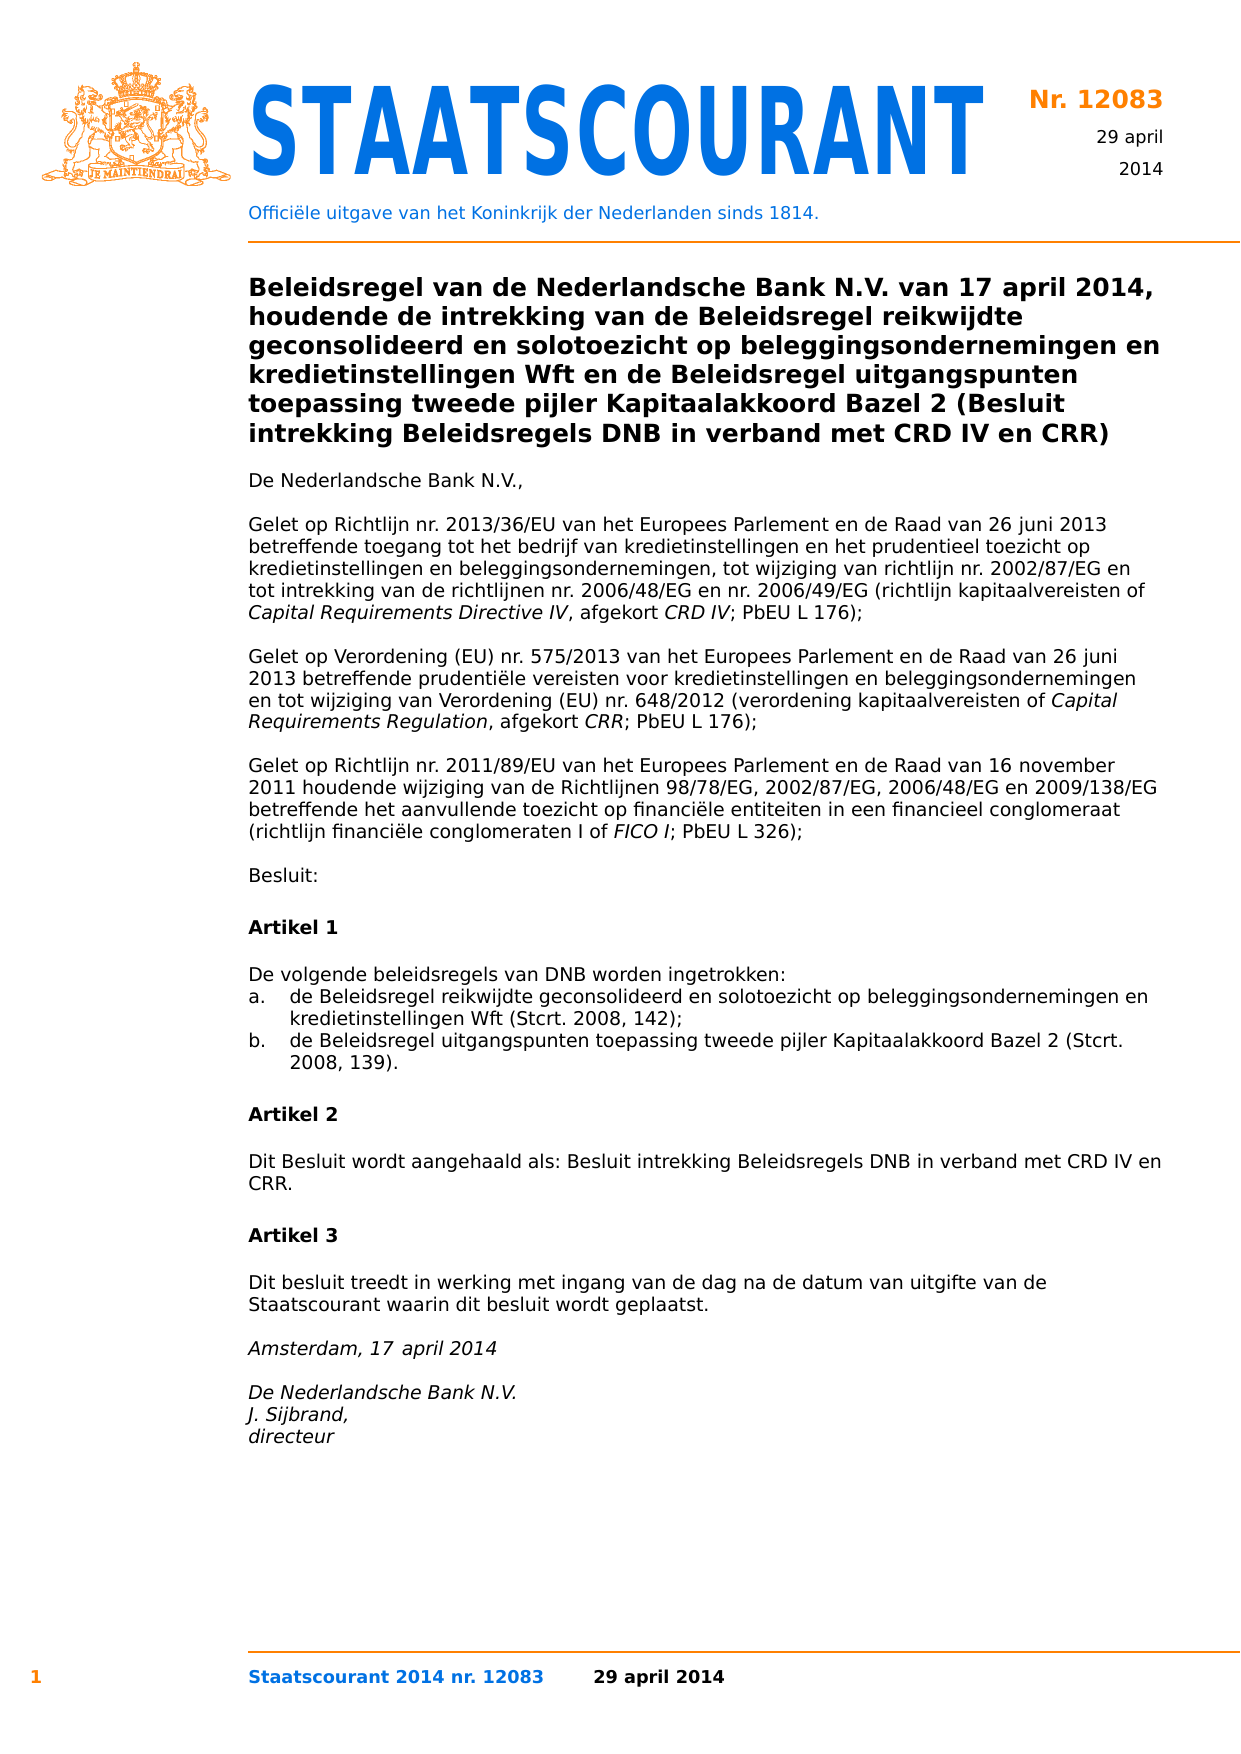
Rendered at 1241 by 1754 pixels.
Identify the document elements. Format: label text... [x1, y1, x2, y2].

text De volgende beleidsregels van DNB worden ingetrokken: [248, 964, 1163, 986]
text De Nederlandsche Bank N.V. J. Sijbrand, directeur [248, 1382, 1163, 1447]
table_header Nr. 12083 [998, 62, 1240, 121]
subtitle Artikel 2 [248, 1104, 1163, 1126]
subtitle Artikel 1 [248, 917, 1163, 939]
text De Nederlandsche Bank N.V., [248, 470, 1163, 492]
subtitle Beleidsregel van de Nederlandsche Bank N.V. van 17 april 2014, houdende de intrekking van de Beleidsregel reikwijdte geconsolideerd en solotoezicht op beleggingsondernemingen en kredietinstellingen Wft en de Beleidsregel uitgangspunten toepassing tweede pijler Kapitaalakkoord Bazel 2 (Besluit intrekking Beleidsregels DNB in verband met CRD IV en CRR) [248, 273, 1163, 448]
text Dit besluit treedt in werking met ingang van de dag na de datum van uitgifte van de Staatscourant waarin dit besluit wordt geplaatst. [248, 1272, 1163, 1316]
text a. de Beleidsregel reikwijdte geconsolideerd en solotoezicht op beleggingsondernemingen en kredietinstellingen Wft (Stcrt. 2008, 142); [248, 986, 1163, 1030]
table_header [25, 62, 248, 241]
text Gelet op Richtlijn nr. 2011/89/EU van het Europees Parlement en de Raad van 16 november 2011 houdende wijziging van de Richtlijnen 98/78/EG, 2002/87/EG, 2006/48/EG en 2009/138/EG betreffende het aanvullende toezicht op financiële entiteiten in een financieel conglomeraat (richtlijn financiële conglomeraten I of FICO I; PbEU L 326); [248, 755, 1163, 843]
table_cell Officiële uitgave van het Koninkrijk der Nederlanden sinds 1814. [248, 203, 1240, 241]
text Gelet op Verordening (EU) nr. 575/2013 van het Europees Parlement en de Raad van 26 juni 2013 betreffende prudentiële vereisten voor kredietinstellingen en beleggingsondernemingen en tot wijziging van Verordening (EU) nr. 648/2012 (verordening kapitaalvereisten of Capital Requirements Regulation, afgekort CRR; PbEU L 176); [248, 646, 1163, 733]
text Amsterdam, 17 april 2014 [248, 1338, 1163, 1360]
subtitle Artikel 3 [248, 1225, 1163, 1247]
table_cell 29 april [998, 121, 1240, 153]
table_header STAATSCOURANT [248, 62, 998, 203]
text b. de Beleidsregel uitgangspunten toepassing tweede pijler Kapitaalakkoord Bazel 2 (Stcrt. 2008, 139). [248, 1030, 1163, 1074]
text Besluit: [248, 865, 1163, 887]
table_cell 2014 [998, 153, 1240, 203]
text Dit Besluit wordt aangehaald als: Besluit intrekking Beleidsregels DNB in verband met CRD IV en CRR. [248, 1151, 1163, 1195]
text Gelet op Richtlijn nr. 2013/36/EU van het Europees Parlement en de Raad van 26 juni 2013 betreffende toegang tot het bedrijf van kredietinstellingen en het prudentieel toezicht op kredietinstellingen en beleggingsondernemingen, tot wijziging van richtlijn nr. 2002/87/EG en tot intrekking van de richtlijnen nr. 2006/48/EG en nr. 2006/49/EG (richtlijn kapitaalvereisten of Capital Requirements Directive IV, afgekort CRD IV; PbEU L 176); [248, 514, 1163, 624]
picture [41, 62, 231, 186]
